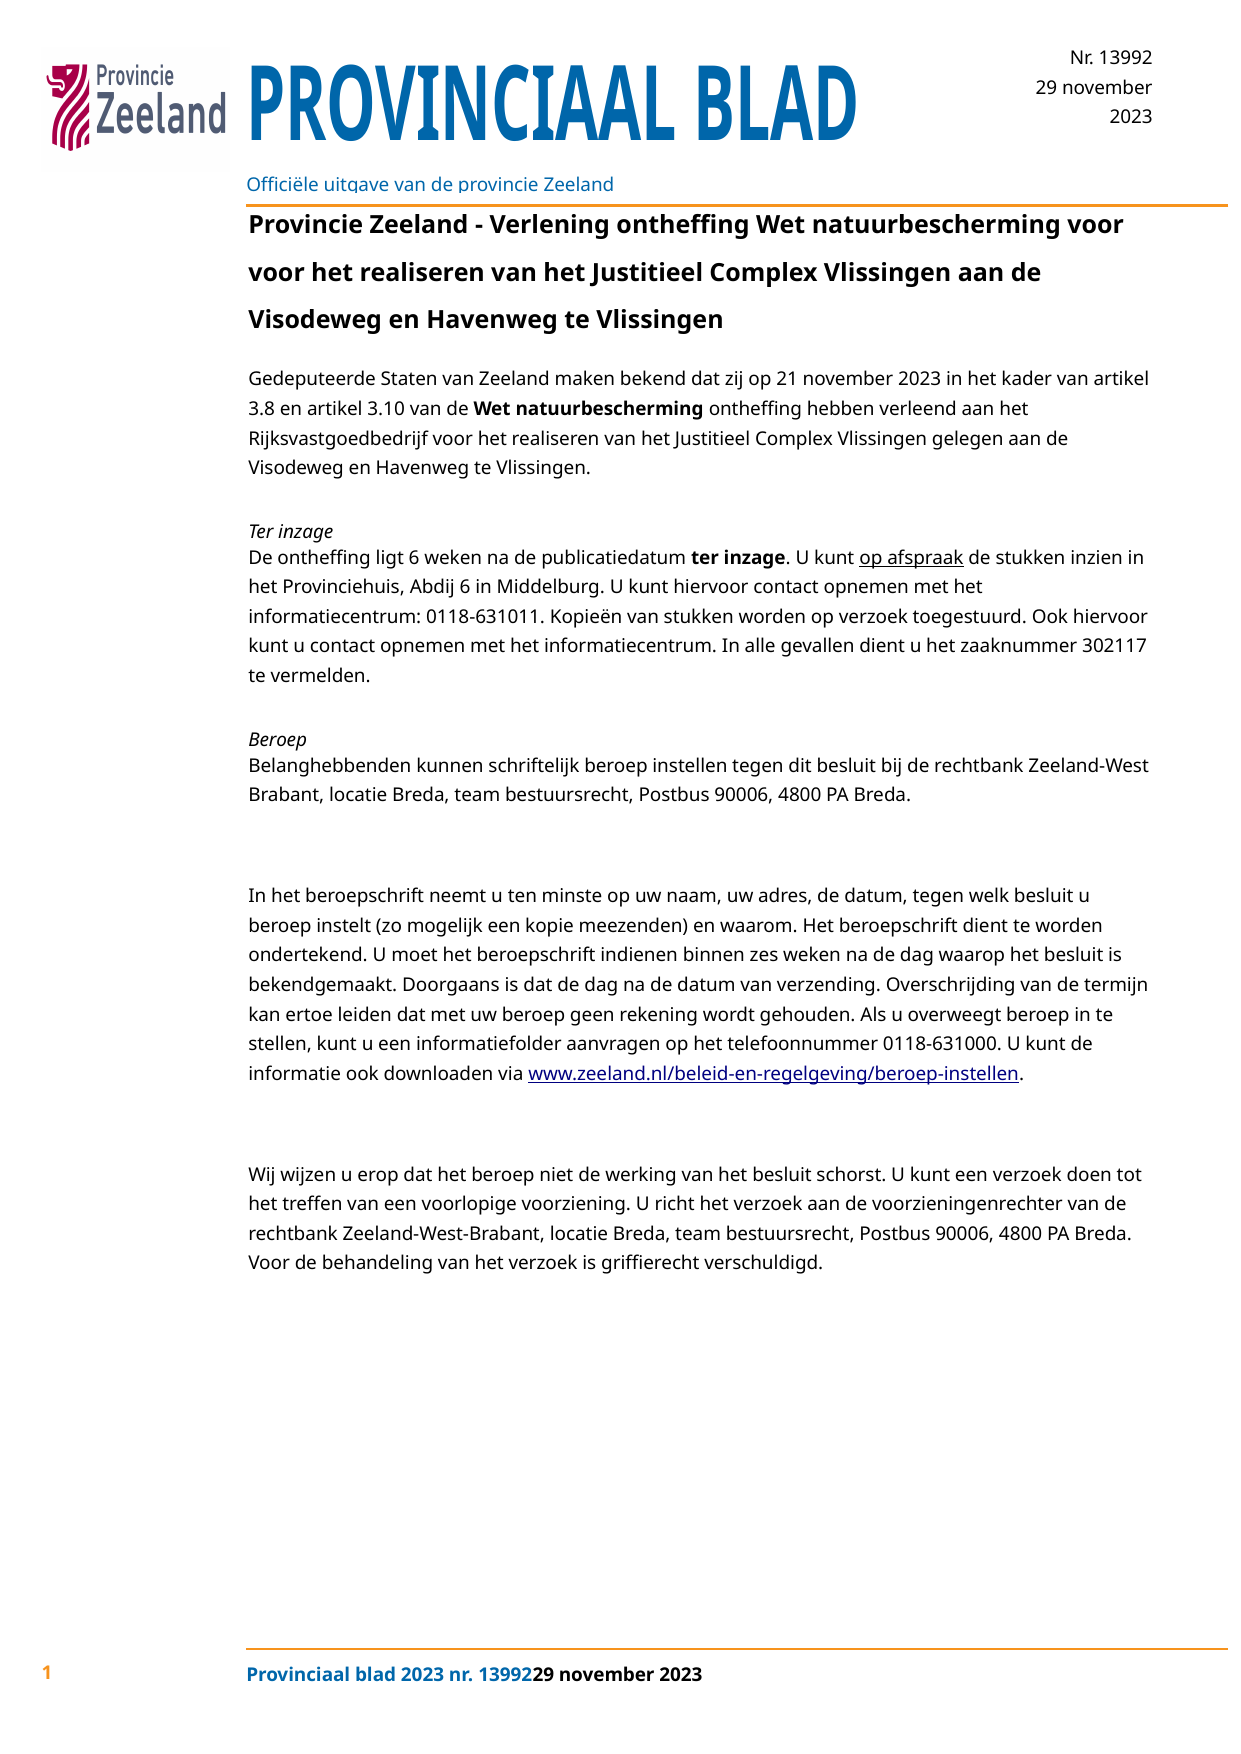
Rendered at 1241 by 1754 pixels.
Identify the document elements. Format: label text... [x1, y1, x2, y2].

text Ter inzage [248, 518, 1152, 544]
text De ontheffing ligt 6 weken na de publicatiedatum ter inzage. U kunt op afspraak de stukken inzien in het Provinciehuis, Abdij 6 in Middelburg. U kunt hiervoor contact opnemen met het informatiecentrum: 0118-631011. Kopieën van stukken worden op verzoek toegestuurd. Ook hiervoor kunt u contact opnemen met het informatiecentrum. In alle gevallen dient u het zaaknummer 302117 te vermelden. [248, 544, 1152, 688]
text Gedeputeerde Staten van Zeeland maken bekend dat zij op 21 november 2023 in het kader van artikel 3.8 en artikel 3.10 van de Wet natuurbescherming ontheffing hebben verleend aan het Rijksvastgoedbedrijf voor het realiseren van het Justitieel Complex Vlissingen gelegen aan de Visodeweg en Havenweg te Vlissingen. [248, 366, 1152, 480]
text Belanghebbenden kunnen schriftelijk beroep instellen tegen dit besluit bij de rechtbank Zeeland-West Brabant, locatie Breda, team bestuursrecht, Postbus 90006, 4800 PA Breda. [248, 752, 1152, 807]
text Provincie Zeeland - Verlening ontheffing Wet natuurbescherming voor voor het realiseren van het Justitieel Complex Vlissingen aan de Visodeweg en Havenweg te Vlissingen [248, 207, 1152, 336]
text Wij wijzen u erop dat het beroep niet de werking van het besluit schorst. U kunt een verzoek doen tot het treffen van een voorlopige voorziening. U richt het verzoek aan de voorzieningenrechter van de rechtbank Zeeland-West-Brabant, locatie Breda, team bestuursrecht, Postbus 90006, 4800 PA Breda. Voor de behandeling van het verzoek is griffierecht verschuldigd. [248, 1161, 1152, 1275]
picture [41, 47, 231, 172]
text In het beroepschrift neemt u ten minste op uw naam, uw adres, de datum, tegen welk besluit u beroep instelt (zo mogelijk een kopie meezenden) en waarom. Het beroepschrift dient te worden ondertekend. U moet het beroepschrift indienen binnen zes weken na de dag waarop het besluit is bekendgemaakt. Doorgaans is dat de dag na de datum van verzending. Overschrijding van de termijn kan ertoe leiden dat met uw beroep geen rekening wordt gehouden. Als u overweegt beroep in te stellen, kunt u een informatiefolder aanvragen op het telefoonnummer 0118-631000. U kunt de informatie ook downloaden via www.zeeland.nl/beleid-en-regelgeving/beroep-instellen. [248, 882, 1152, 1086]
text Beroep [248, 726, 1152, 752]
